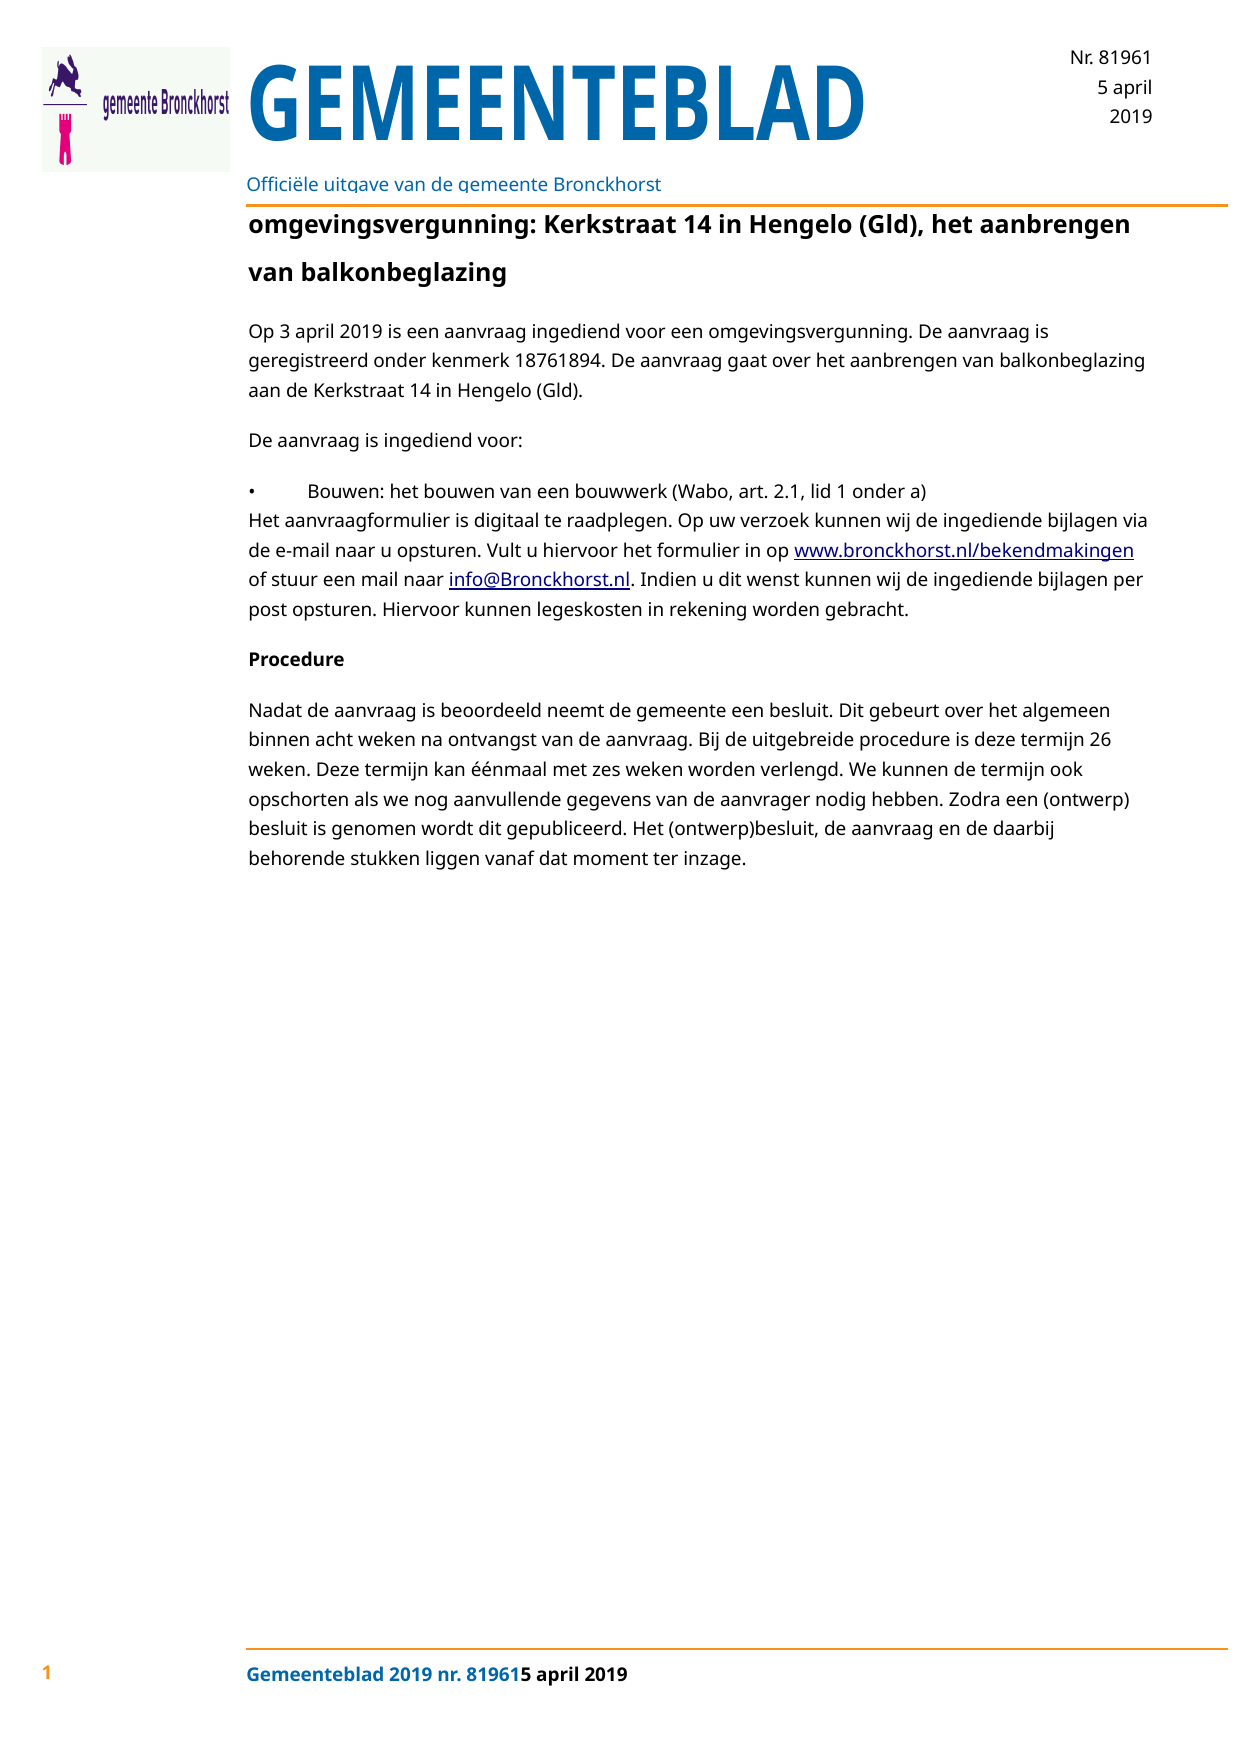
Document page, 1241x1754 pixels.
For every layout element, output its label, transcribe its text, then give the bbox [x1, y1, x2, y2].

text omgevingsvergunning: Kerkstraat 14 in Hengelo (Gld), het aanbrengen van balkonbeglazing [248, 207, 1152, 288]
text Op 3 april 2019 is een aanvraag ingediend voor een omgevingsvergunning. De aanvraag is geregistreerd onder kenmerk 18761894. De aanvraag gaat over het aanbrengen van balkonbeglazing aan de Kerkstraat 14 in Hengelo (Gld). [248, 318, 1152, 403]
list Bouwen: het bouwen van een bouwwerk (Wabo, art. 2.1, lid 1 onder a) [248, 478, 1152, 504]
picture [41, 47, 231, 172]
text Het aanvraagformulier is digitaal te raadplegen. Op uw verzoek kunnen wij de ingediende bijlagen via de e-mail naar u opsturen. Vult u hiervoor het formulier in op www.bronckhorst.nl/bekendmakingen of stuur een mail naar info@Bronckhorst.nl. Indien u dit wenst kunnen wij de ingediende bijlagen per post opsturen. Hiervoor kunnen legeskosten in rekening worden gebracht. [248, 507, 1152, 622]
text De aanvraag is ingediend voor: [248, 427, 1152, 453]
text Nadat de aanvraag is beoordeeld neemt de gemeente een besluit. Dit gebeurt over het algemeen binnen acht weken na ontvangst van de aanvraag. Bij de uitgebreide procedure is deze termijn 26 weken. Deze termijn kan éénmaal met zes weken worden verlengd. We kunnen de termijn ook opschorten als we nog aanvullende gegevens van de aanvrager nodig hebben. Zodra een (ontwerp) besluit is genomen wordt dit gepubliceerd. Het (ontwerp)besluit, de aanvraag en de daarbij behorende stukken liggen vanaf dat moment ter inzage. [248, 697, 1152, 871]
text Procedure [248, 647, 1152, 672]
